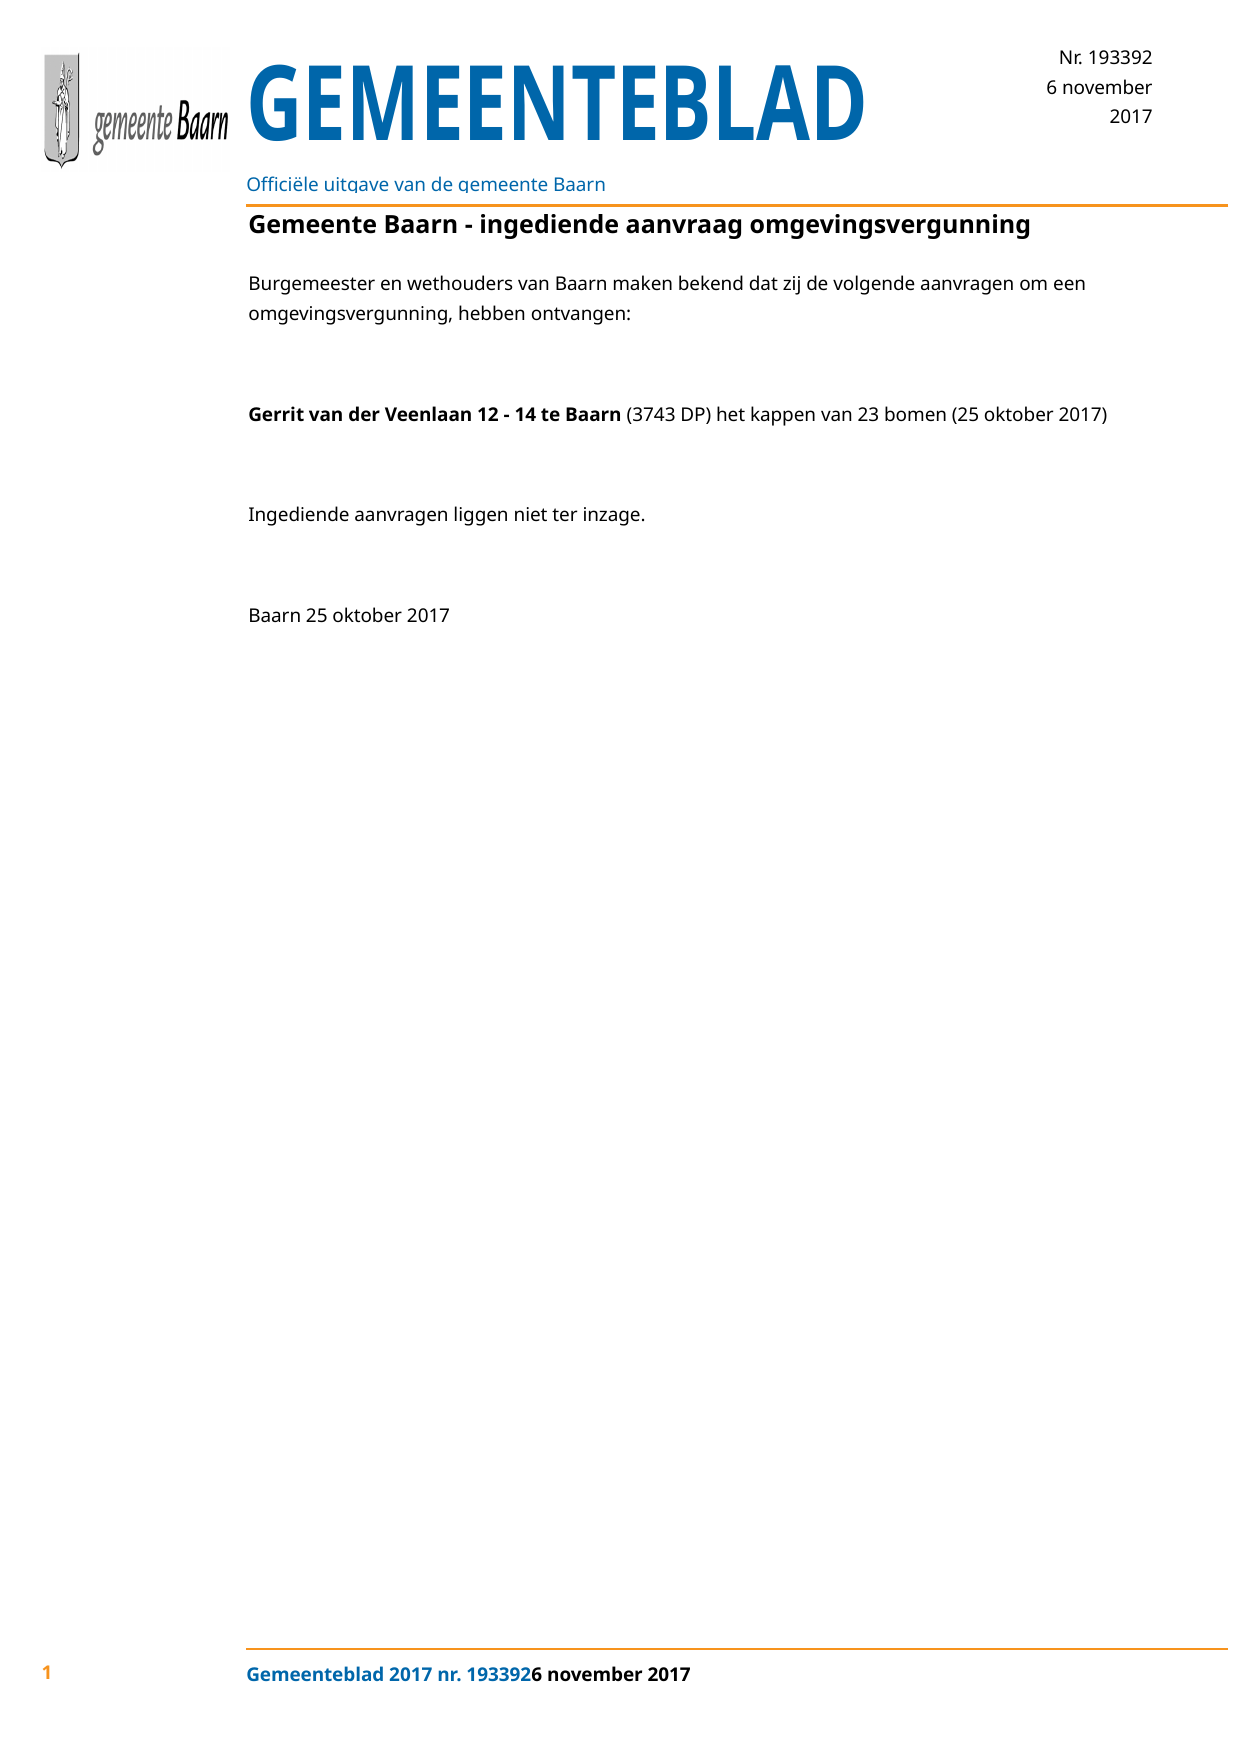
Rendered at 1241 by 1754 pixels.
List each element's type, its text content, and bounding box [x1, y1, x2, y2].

text Gerrit van der Veenlaan 12 - 14 te Baarn (3743 DP) het kappen van 23 bomen (25 oktober 2017) [248, 401, 1152, 426]
text Ingediende aanvragen liggen niet ter inzage. [248, 502, 1152, 527]
text Gemeente Baarn - ingediende aanvraag omgevingsvergunning [248, 207, 1152, 241]
text Burgemeester en wethouders van Baarn maken bekend dat zij de volgende aanvragen om een omgevingsvergunning, hebben ontvangen: [248, 270, 1152, 326]
picture [41, 47, 231, 172]
text Baarn 25 oktober 2017 [248, 602, 1152, 628]
